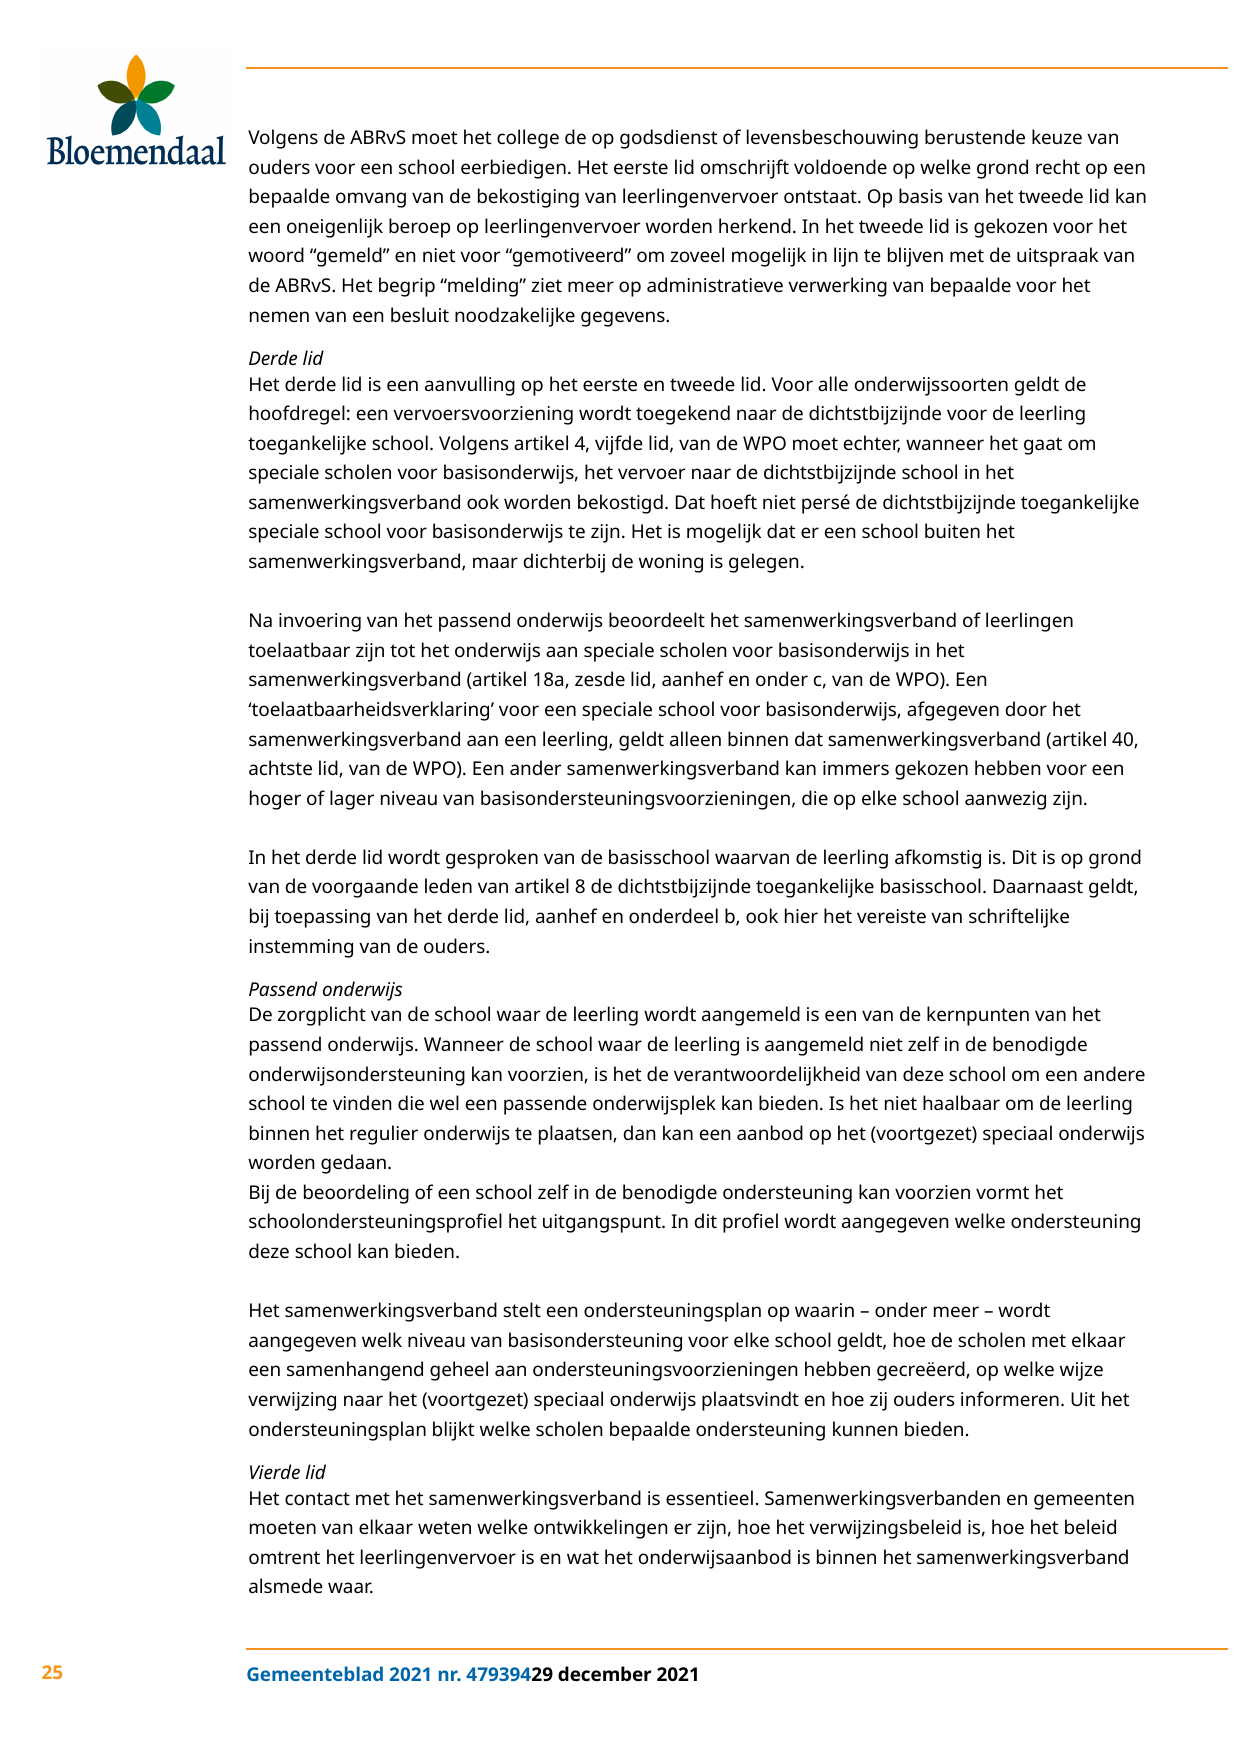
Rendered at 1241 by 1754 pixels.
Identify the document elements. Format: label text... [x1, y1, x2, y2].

picture [41, 47, 231, 172]
text Het contact met het samenwerkingsverband is essentieel. Samenwerkingsverbanden en gemeenten moeten van elkaar weten welke ontwikkelingen er zijn, hoe het verwijzingsbeleid is, hoe het beleid omtrent het leerlingenvervoer is en wat het onderwijsaanbod is binnen het samenwerkingsverband alsmede waar. [248, 1485, 1152, 1599]
text Volgens de ABRvS moet het college de op godsdienst of levensbeschouwing berustende keuze van ouders voor een school eerbiedigen. Het eerste lid omschrijft voldoende op welke grond recht op een bepaalde omvang van de bekostiging van leerlingenvervoer ontstaat. Op basis van het tweede lid kan een oneigenlijk beroep op leerlingenvervoer worden herkend. In het tweede lid is gekozen voor het woord “gemeld” en niet voor “gemotiveerd” om zoveel mogelijk in lijn te blijven met de uitspraak van de ABRvS. Het begrip “melding” ziet meer op administratieve verwerking van bepaalde voor het nemen van een besluit noodzakelijke gegevens. [248, 124, 1152, 328]
text Passend onderwijs [248, 976, 1152, 1002]
text Het samenwerkingsverband stelt een ondersteuningsplan op waarin – onder meer – wordt aangegeven welk niveau van basisondersteuning voor elke school geldt, hoe de scholen met elkaar een samenhangend geheel aan ondersteuningsvoorzieningen hebben gecreëerd, op welke wijze verwijzing naar het (voortgezet) speciaal onderwijs plaatsvindt en hoe zij ouders informeren. Uit het ondersteuningsplan blijkt welke scholen bepaalde ondersteuning kunnen bieden. [248, 1297, 1152, 1442]
text Na invoering van het passend onderwijs beoordeelt het samenwerkingsverband of leerlingen toelaatbaar zijn tot het onderwijs aan speciale scholen voor basisonderwijs in het samenwerkingsverband (artikel 18a, zesde lid, aanhef en onder c, van de WPO). Een ‘toelaatbaarheidsverklaring’ voor een speciale school voor basisonderwijs, afgegeven door het samenwerkingsverband aan een leerling, geldt alleen binnen dat samenwerkingsverband (artikel 40, achtste lid, van de WPO). Een ander samenwerkingsverband kan immers gekozen hebben voor een hoger of lager niveau van basisondersteuningsvoorzieningen, die op elke school aanwezig zijn. [248, 607, 1152, 811]
text Derde lid [248, 345, 1152, 371]
text In het derde lid wordt gesproken van de basisschool waarvan de leerling afkomstig is. Dit is op grond van de voorgaande leden van artikel 8 de dichtstbijzijnde toegankelijke basisschool. Daarnaast geldt, bij toepassing van het derde lid, aanhef en onderdeel b, ook hier het vereiste van schriftelijke instemming van de ouders. [248, 844, 1152, 958]
text Vierde lid [248, 1459, 1152, 1485]
text Het derde lid is een aanvulling op het eerste en tweede lid. Voor alle onderwijssoorten geldt de hoofdregel: een vervoersvoorziening wordt toegekend naar de dichtstbijzijnde voor de leerling toegankelijke school. Volgens artikel 4, vijfde lid, van de WPO moet echter, wanneer het gaat om speciale scholen voor basisonderwijs, het vervoer naar de dichtstbijzijnde school in het samenwerkingsverband ook worden bekostigd. Dat hoeft niet persé de dichtstbijzijnde toegankelijke speciale school voor basisonderwijs te zijn. Het is mogelijk dat er een school buiten het samenwerkingsverband, maar dichterbij de woning is gelegen. [248, 371, 1152, 574]
text De zorgplicht van de school waar de leerling wordt aangemeld is een van de kernpunten van het passend onderwijs. Wanneer de school waar de leerling is aangemeld niet zelf in de benodigde onderwijsondersteuning kan voorzien, is het de verantwoordelijkheid van deze school om een andere school te vinden die wel een passende onderwijsplek kan bieden. Is het niet haalbaar om de leerling binnen het regulier onderwijs te plaatsen, dan kan een aanbod op het (voortgezet) speciaal onderwijs worden gedaan. [248, 1002, 1152, 1175]
text Bij de beoordeling of een school zelf in de benodigde ondersteuning kan voorzien vormt het schoolondersteuningsprofiel het uitgangspunt. In dit profiel wordt aangegeven welke ondersteuning deze school kan bieden. [248, 1179, 1152, 1264]
